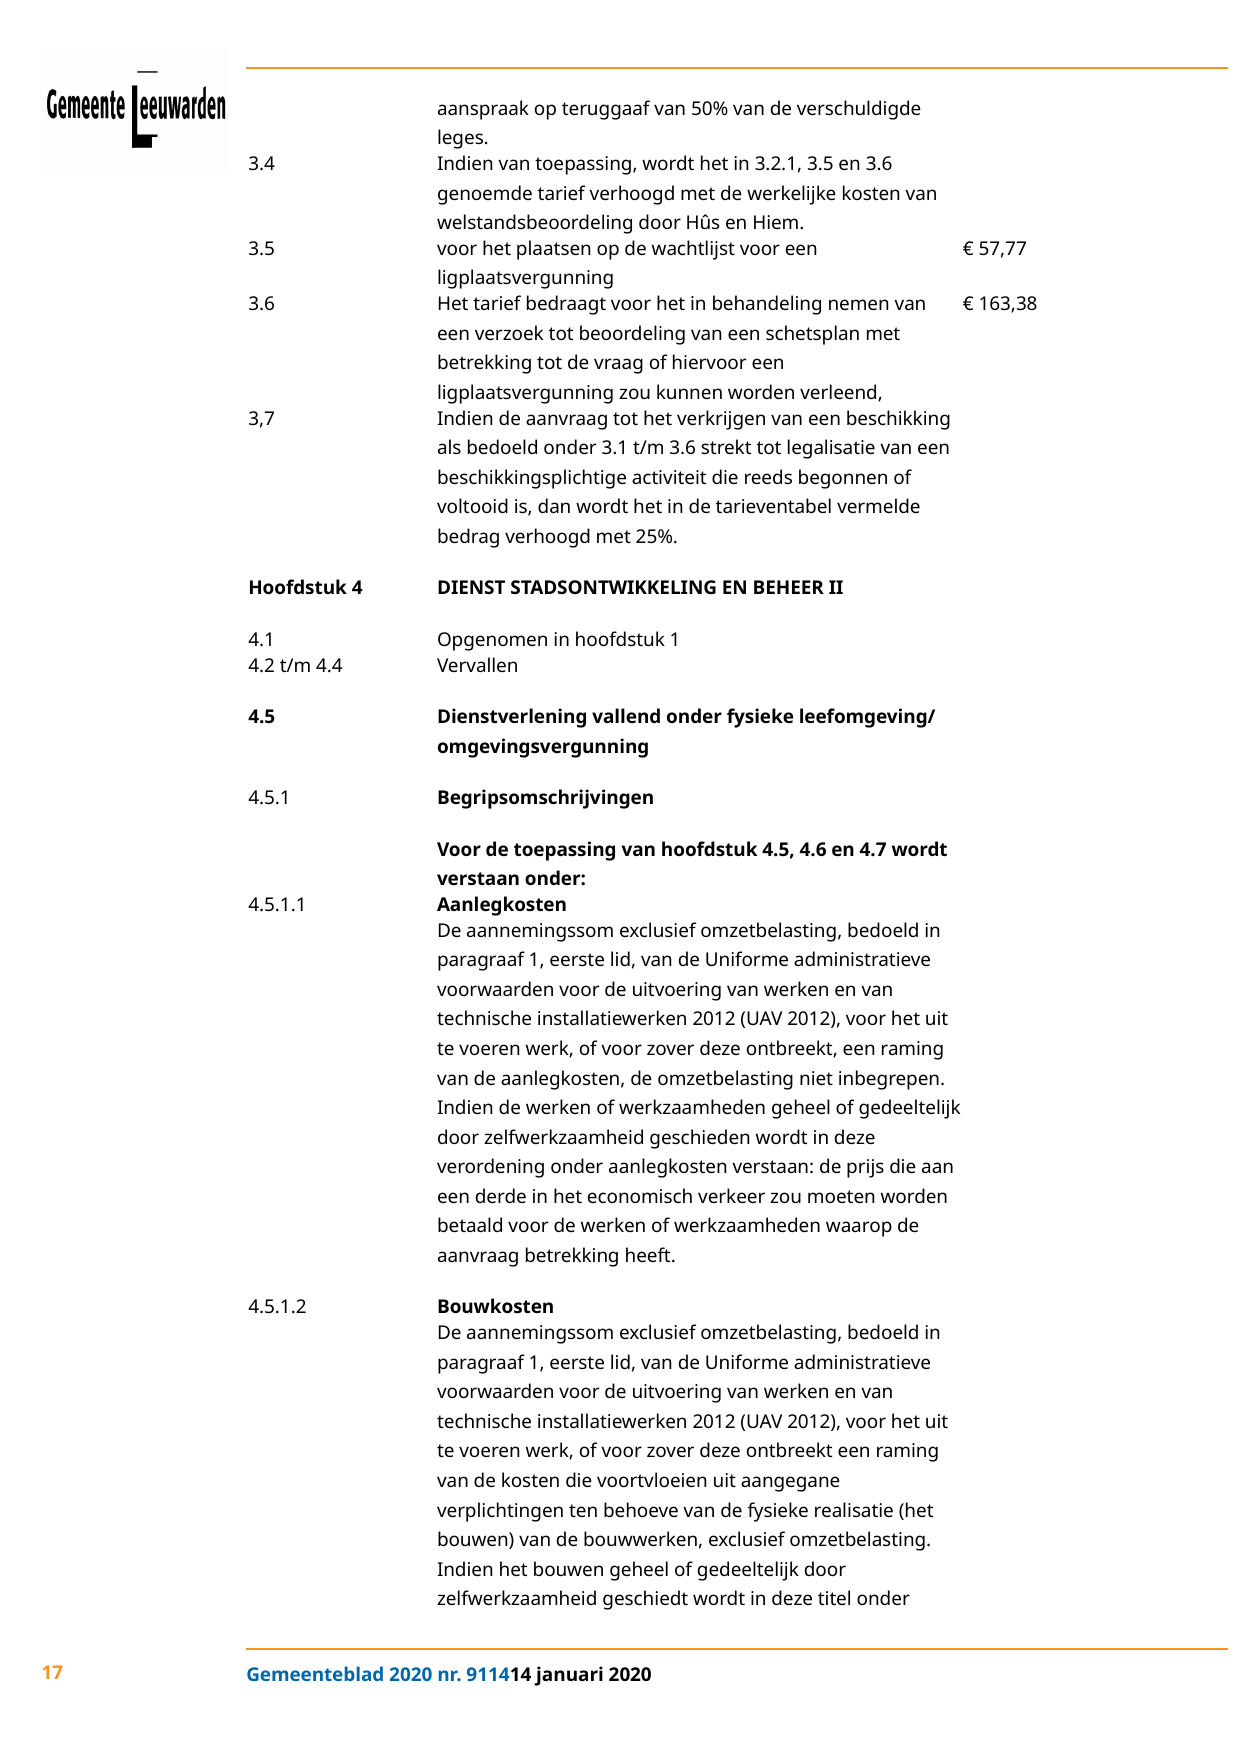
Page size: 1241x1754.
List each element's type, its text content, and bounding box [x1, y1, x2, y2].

table_cell [248, 917, 437, 1268]
table_cell voor het plaatsen op de wachtlijst voor een ligplaatsvergunning [437, 235, 963, 290]
table_cell [248, 810, 437, 836]
table_cell Begripsomschrijvingen [437, 784, 963, 810]
table_cell Voor de toepassing van hoofdstuk 4.5, 4.6 en 4.7 wordt verstaan onder: [437, 836, 963, 891]
table_cell De aannemingssom exclusief omzetbelasting, bedoeld in paragraaf 1, eerste lid, van de Uniforme administratieve voorwaarden voor de uitvoering van werken en van technische installatiewerken 2012 (UAV 2012), voor het uit te voeren werk, of voor zover deze ontbreekt, een raming van de aanlegkosten, de omzetbelasting niet inbegrepen. Indien de werken of werkzaamheden geheel of gedeeltelijk door zelfwerkzaamheid geschieden wordt in deze verordening onder aanlegkosten verstaan: de prijs die aan een derde in het economisch verkeer zou moeten worden betaald voor de werken of werkzaamheden waarop de aanvraag betrekking heeft. [437, 917, 963, 1268]
table_cell [963, 810, 1152, 836]
table_cell [963, 1319, 1152, 1611]
table_cell 4.1 [248, 626, 437, 652]
table_cell [963, 1268, 1152, 1294]
table_cell [963, 759, 1152, 784]
table_cell 3,7 [248, 405, 437, 549]
table_cell [248, 759, 437, 784]
table_cell [963, 891, 1152, 917]
table_cell [963, 703, 1152, 758]
table_cell [437, 549, 963, 574]
table_cell [248, 836, 437, 891]
table_cell [963, 626, 1152, 652]
table_cell Aanlegkosten [437, 891, 963, 917]
table_cell 4.5.1.1 [248, 891, 437, 917]
table_cell Dienstverlening vallend onder fysieke leefomgeving/ omgevingsvergunning [437, 703, 963, 758]
table_cell Het tarief bedraagt voor het in behandeling nemen van een verzoek tot beoordeling van een schetsplan met betrekking tot de vraag of hiervoor een ligplaatsvergunning zou kunnen worden verleend, [437, 290, 963, 405]
table_cell [248, 1268, 437, 1294]
table_cell [437, 600, 963, 626]
table_cell [963, 784, 1152, 810]
table_cell € 57,77 [963, 235, 1152, 290]
table_cell aanspraak op teruggaaf van 50% van de verschuldigde leges. [437, 95, 963, 150]
table_cell Opgenomen in hoofdstuk 1 [437, 626, 963, 652]
table_cell [963, 917, 1152, 1268]
table_cell [248, 1319, 437, 1611]
table_cell [963, 1294, 1152, 1319]
table_cell Bouwkosten [437, 1294, 963, 1319]
table_cell [963, 678, 1152, 703]
table_cell [437, 759, 963, 784]
table_cell [963, 150, 1152, 235]
table_cell [248, 600, 437, 626]
table_cell [437, 678, 963, 703]
table_cell 3.4 [248, 150, 437, 235]
table_cell € 163,38 [963, 290, 1152, 405]
table_cell DIENST STADSONTWIKKELING EN BEHEER II [437, 575, 963, 600]
table_cell Vervallen [437, 652, 963, 677]
table_cell [437, 1268, 963, 1294]
table_cell Hoofdstuk 4 [248, 575, 437, 600]
table_cell [963, 405, 1152, 549]
table_cell 4.5.1 [248, 784, 437, 810]
table_cell [963, 549, 1152, 574]
table_cell [963, 652, 1152, 677]
table_cell [248, 95, 437, 150]
table_cell 4.5 [248, 703, 437, 758]
table_cell [437, 810, 963, 836]
picture [41, 47, 231, 172]
table_cell 3.5 [248, 235, 437, 290]
table_cell [963, 836, 1152, 891]
table_cell Indien de aanvraag tot het verkrijgen van een beschikking als bedoeld onder 3.1 t/m 3.6 strekt tot legalisatie van een beschikkingsplichtige activiteit die reeds begonnen of voltooid is, dan wordt het in de tarieventabel vermelde bedrag verhoogd met 25%. [437, 405, 963, 549]
table_cell [963, 600, 1152, 626]
table_cell De aannemingssom exclusief omzetbelasting, bedoeld in paragraaf 1, eerste lid, van de Uniforme administratieve voorwaarden voor de uitvoering van werken en van technische installatiewerken 2012 (UAV 2012), voor het uit te voeren werk, of voor zover deze ontbreekt een raming van de kosten die voortvloeien uit aangegane verplichtingen ten behoeve van de fysieke realisatie (het bouwen) van de bouwwerken, exclusief omzetbelasting. Indien het bouwen geheel of gedeeltelijk door zelfwerkzaamheid geschiedt wordt in deze titel onder [437, 1319, 963, 1611]
table_cell Indien van toepassing, wordt het in 3.2.1, 3.5 en 3.6 genoemde tarief verhoogd met de werkelijke kosten van welstandsbeoordeling door Hûs en Hiem. [437, 150, 963, 235]
table_cell [963, 95, 1152, 150]
table_cell 4.5.1.2 [248, 1294, 437, 1319]
table_cell [963, 575, 1152, 600]
table_cell 3.6 [248, 290, 437, 405]
table_cell 4.2 t/m 4.4 [248, 652, 437, 677]
table_cell [248, 678, 437, 703]
table_cell [248, 549, 437, 574]
